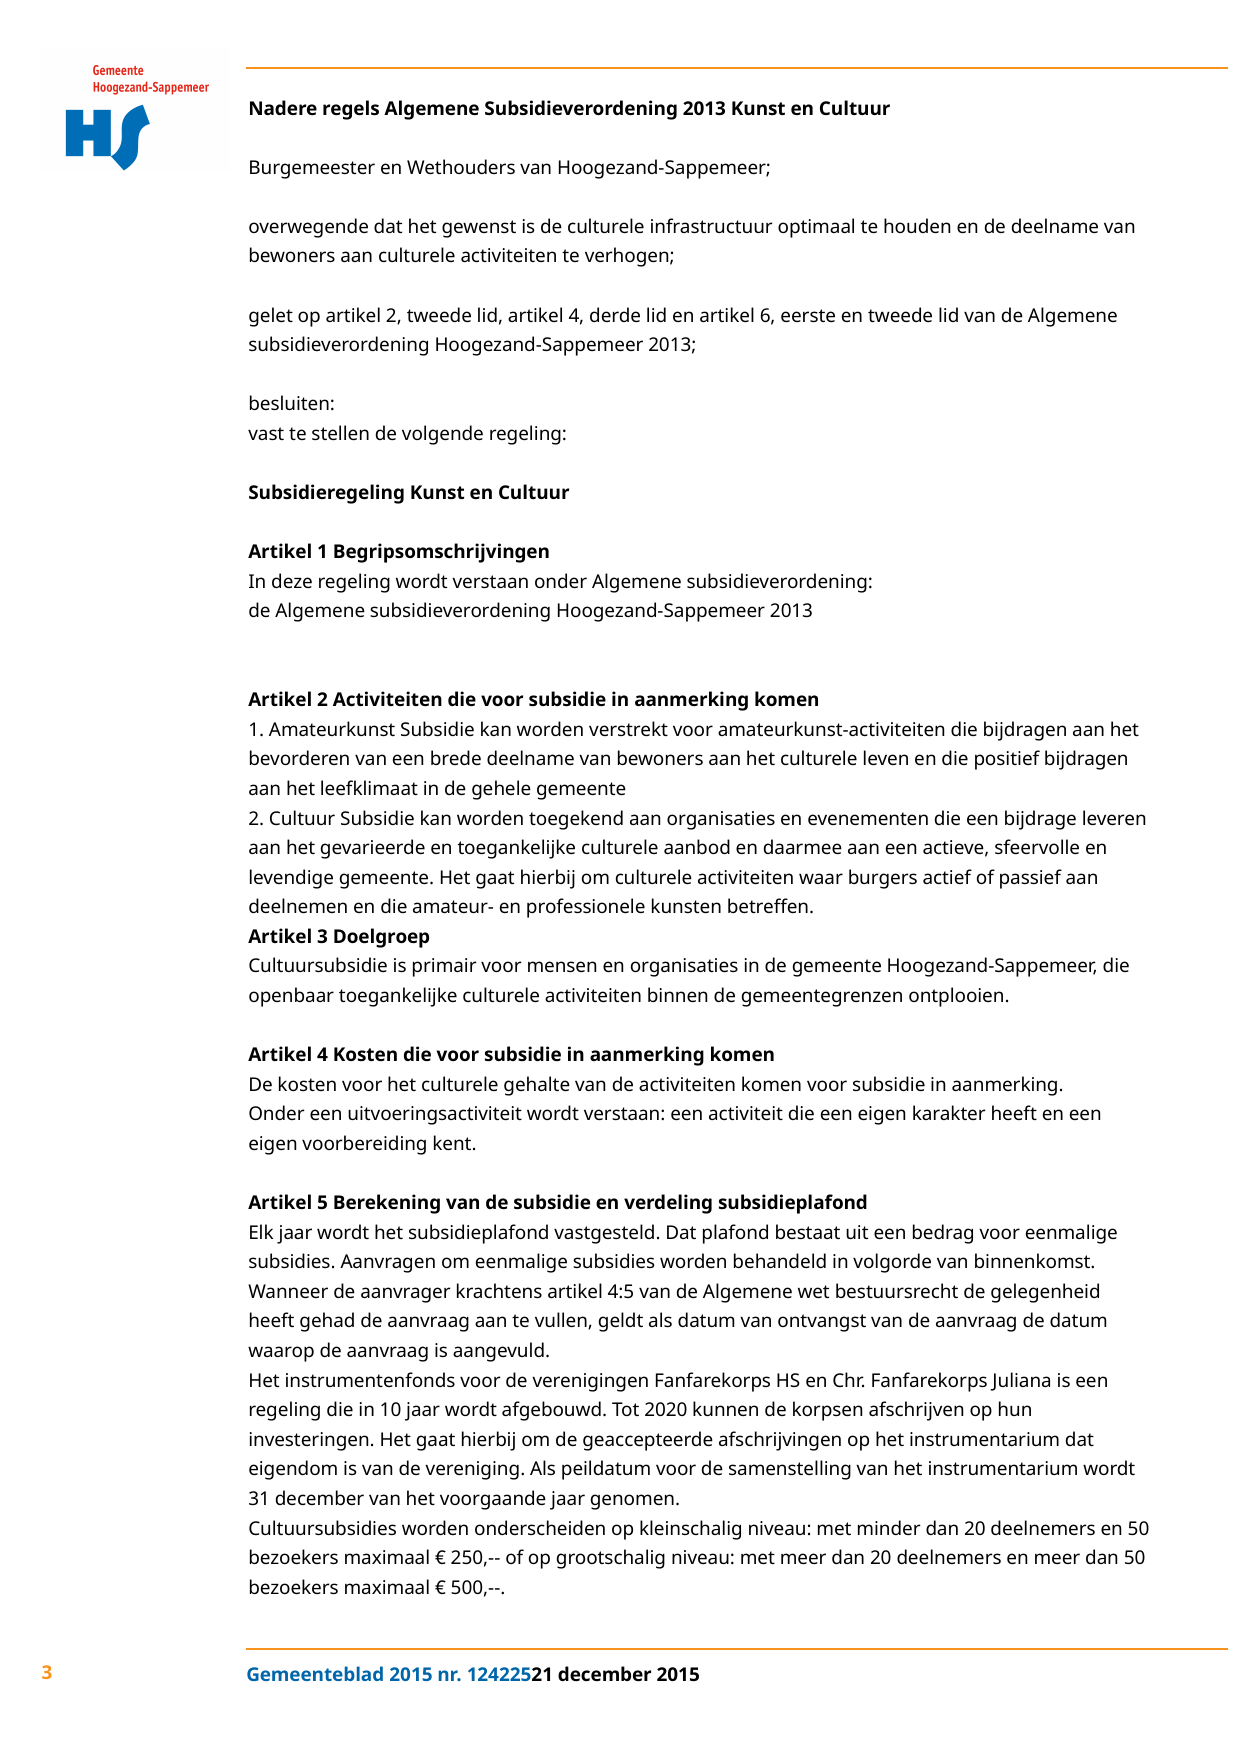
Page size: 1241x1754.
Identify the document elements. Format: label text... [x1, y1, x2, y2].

text overwegende dat het gewenst is de culturele infrastructuur optimaal te houden en de deelname van bewoners aan culturele activiteiten te verhogen; [248, 213, 1152, 268]
text 1. Amateurkunst Subsidie kan worden verstrekt voor amateurkunst-activiteiten die bijdragen aan het bevorderen van een brede deelname van bewoners aan het culturele leven en die positief bijdragen aan het leefklimaat in de gehele gemeente [248, 716, 1152, 801]
text Artikel 5 Berekening van de subsidie en verdeling subsidieplafond [248, 1189, 1152, 1215]
text Het instrumentenfonds voor de verenigingen Fanfarekorps HS en Chr. Fanfarekorps Juliana is een regeling die in 10 jaar wordt afgebouwd. Tot 2020 kunnen de korpsen afschrijven op hun investeringen. Het gaat hierbij om de geaccepteerde afschrijvingen op het instrumentarium dat eigendom is van de vereniging. Als peildatum voor de samenstelling van het instrumentarium wordt 31 december van het voorgaande jaar genomen. [248, 1367, 1152, 1511]
text Onder een uitvoeringsactiviteit wordt verstaan: een activiteit die een eigen karakter heeft en een eigen voorbereiding kent. [248, 1101, 1152, 1156]
text de Algemene subsidieverordening Hoogezand-Sappemeer 2013 [248, 598, 1152, 623]
text Burgemeester en Wethouders van Hoogezand-Sappemeer; [248, 154, 1152, 180]
text De kosten voor het culturele gehalte van de activiteiten komen voor subsidie in aanmerking. [248, 1071, 1152, 1097]
text Elk jaar wordt het subsidieplafond vastgesteld. Dat plafond bestaat uit een bedrag voor eenmalige subsidies. Aanvragen om eenmalige subsidies worden behandeld in volgorde van binnenkomst. Wanneer de aanvrager krachtens artikel 4:5 van de Algemene wet bestuursrecht de gelegenheid heeft gehad de aanvraag aan te vullen, geldt als datum van ontvangst van de aanvraag de datum waarop de aanvraag is aangevuld. [248, 1219, 1152, 1363]
text In deze regeling wordt verstaan onder Algemene subsidieverordening: [248, 568, 1152, 594]
text Artikel 1 Begripsomschrijvingen [248, 538, 1152, 564]
text 2. Cultuur Subsidie kan worden toegekend aan organisaties en evenementen die een bijdrage leveren aan het gevarieerde en toegankelijke culturele aanbod en daarmee aan een actieve, sfeervolle en levendige gemeente. Het gaat hierbij om culturele activiteiten waar burgers actief of passief aan deelnemen en die amateur- en professionele kunsten betreffen. [248, 805, 1152, 919]
picture [41, 47, 231, 172]
text Artikel 4 Kosten die voor subsidie in aanmerking komen [248, 1041, 1152, 1067]
text Subsidieregeling Kunst en Cultuur [248, 479, 1152, 505]
text Nadere regels Algemene Subsidieverordening 2013 Kunst en Cultuur [248, 95, 1152, 121]
text vast te stellen de volgende regeling: [248, 420, 1152, 446]
text gelet op artikel 2, tweede lid, artikel 4, derde lid en artikel 6, eerste en tweede lid van de Algemene subsidieverordening Hoogezand-Sappemeer 2013; [248, 302, 1152, 357]
text Artikel 2 Activiteiten die voor subsidie in aanmerking komen [248, 686, 1152, 712]
text Cultuursubsidie is primair voor mensen en organisaties in de gemeente Hoogezand-Sappemeer, die openbaar toegankelijke culturele activiteiten binnen de gemeentegrenzen ontplooien. [248, 953, 1152, 1008]
text besluiten: [248, 391, 1152, 416]
text Cultuursubsidies worden onderscheiden op kleinschalig niveau: met minder dan 20 deelnemers en 50 bezoekers maximaal € 250,-- of op grootschalig niveau: met meer dan 20 deelnemers en meer dan 50 bezoekers maximaal € 500,--. [248, 1515, 1152, 1600]
text Artikel 3 Doelgroep [248, 923, 1152, 949]
